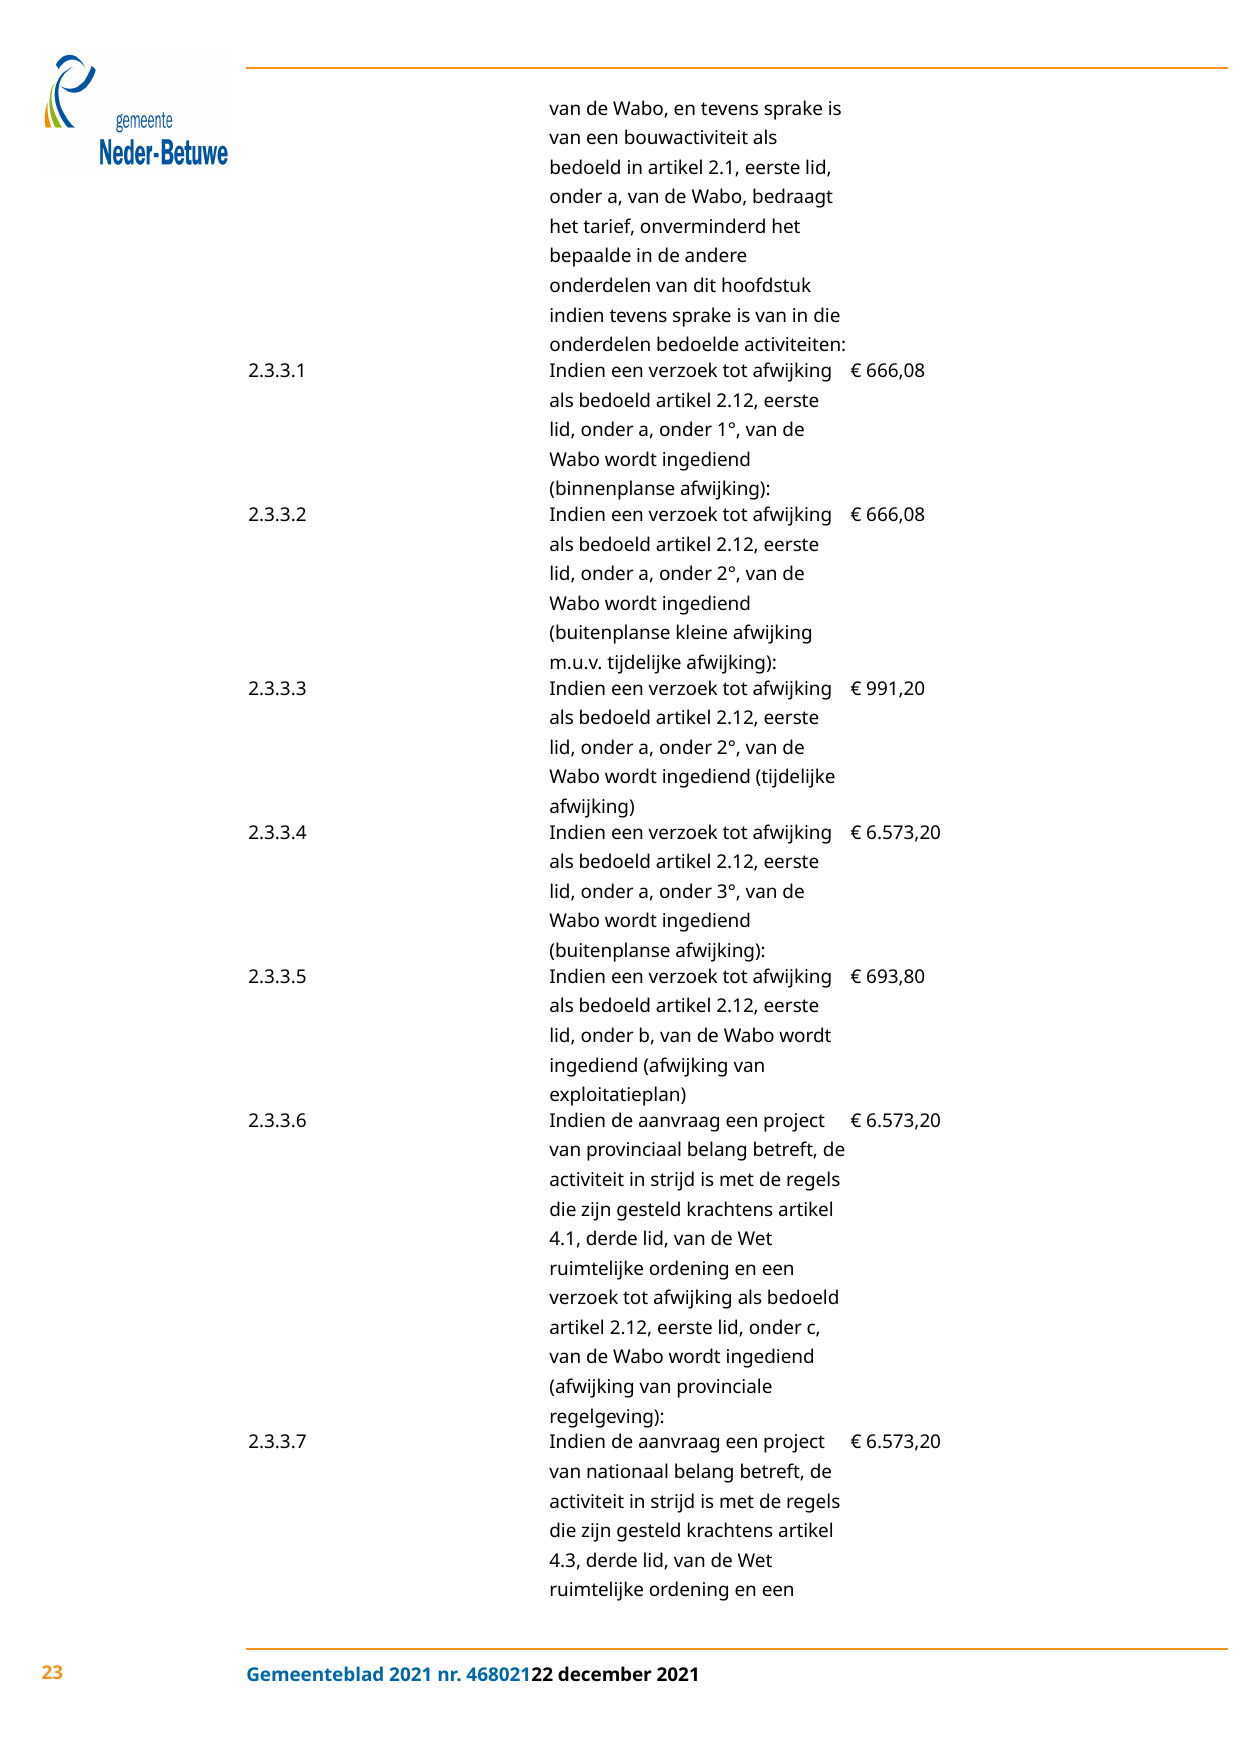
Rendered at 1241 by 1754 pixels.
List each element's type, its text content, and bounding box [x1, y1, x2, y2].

table_cell 2.3.3.4 [248, 819, 549, 963]
table_cell Indien de aanvraag een project van provinciaal belang betreft, de activiteit in strijd is met de regels die zijn gesteld krachtens artikel 4.1, derde lid, van de Wet ruimtelijke ordening en een verzoek tot afwijking als bedoeld artikel 2.12, eerste lid, onder c, van de Wabo wordt ingediend (afwijking van provinciale regelgeving): [549, 1107, 850, 1429]
table_cell 2.3.3.2 [248, 501, 549, 675]
table_cell Indien een verzoek tot afwijking als bedoeld artikel 2.12, eerste lid, onder a, onder 3°, van de Wabo wordt ingediend (buitenplanse afwijking): [549, 819, 850, 963]
table_cell € 991,20 [850, 675, 1152, 819]
table_cell Indien een verzoek tot afwijking als bedoeld artikel 2.12, eerste lid, onder a, onder 1°, van de Wabo wordt ingediend (binnenplanse afwijking): [549, 357, 850, 501]
table_cell 2.3.3.3 [248, 675, 549, 819]
table_cell € 6.573,20 [850, 819, 1152, 963]
table_cell 2.3.3.1 [248, 357, 549, 501]
table_cell € 693,80 [850, 963, 1152, 1107]
table_cell [248, 95, 549, 357]
table_cell 2.3.3.6 [248, 1107, 549, 1429]
table_cell € 666,08 [850, 357, 1152, 501]
table_cell € 666,08 [850, 501, 1152, 675]
table_cell Indien een verzoek tot afwijking als bedoeld artikel 2.12, eerste lid, onder b, van de Wabo wordt ingediend (afwijking van exploitatieplan) [549, 963, 850, 1107]
table_cell Indien een verzoek tot afwijking als bedoeld artikel 2.12, eerste lid, onder a, onder 2°, van de Wabo wordt ingediend (buitenplanse kleine afwijking m.u.v. tijdelijke afwijking): [549, 501, 850, 675]
table_cell 2.3.3.5 [248, 963, 549, 1107]
picture [41, 47, 231, 172]
table_cell Indien de aanvraag een project van nationaal belang betreft, de activiteit in strijd is met de regels die zijn gesteld krachtens artikel 4.3, derde lid, van de Wet ruimtelijke ordening en een [549, 1429, 850, 1602]
table_cell [850, 95, 1152, 357]
table_cell € 6.573,20 [850, 1429, 1152, 1602]
table_cell € 6.573,20 [850, 1107, 1152, 1429]
table_cell 2.3.3.7 [248, 1429, 549, 1602]
table_cell van de Wabo, en tevens sprake is van een bouwactiviteit als bedoeld in artikel 2.1, eerste lid, onder a, van de Wabo, bedraagt het tarief, onverminderd het bepaalde in de andere onderdelen van dit hoofdstuk indien tevens sprake is van in die onderdelen bedoelde activiteiten: [549, 95, 850, 357]
table_cell Indien een verzoek tot afwijking als bedoeld artikel 2.12, eerste lid, onder a, onder 2°, van de Wabo wordt ingediend (tijdelijke afwijking) [549, 675, 850, 819]
